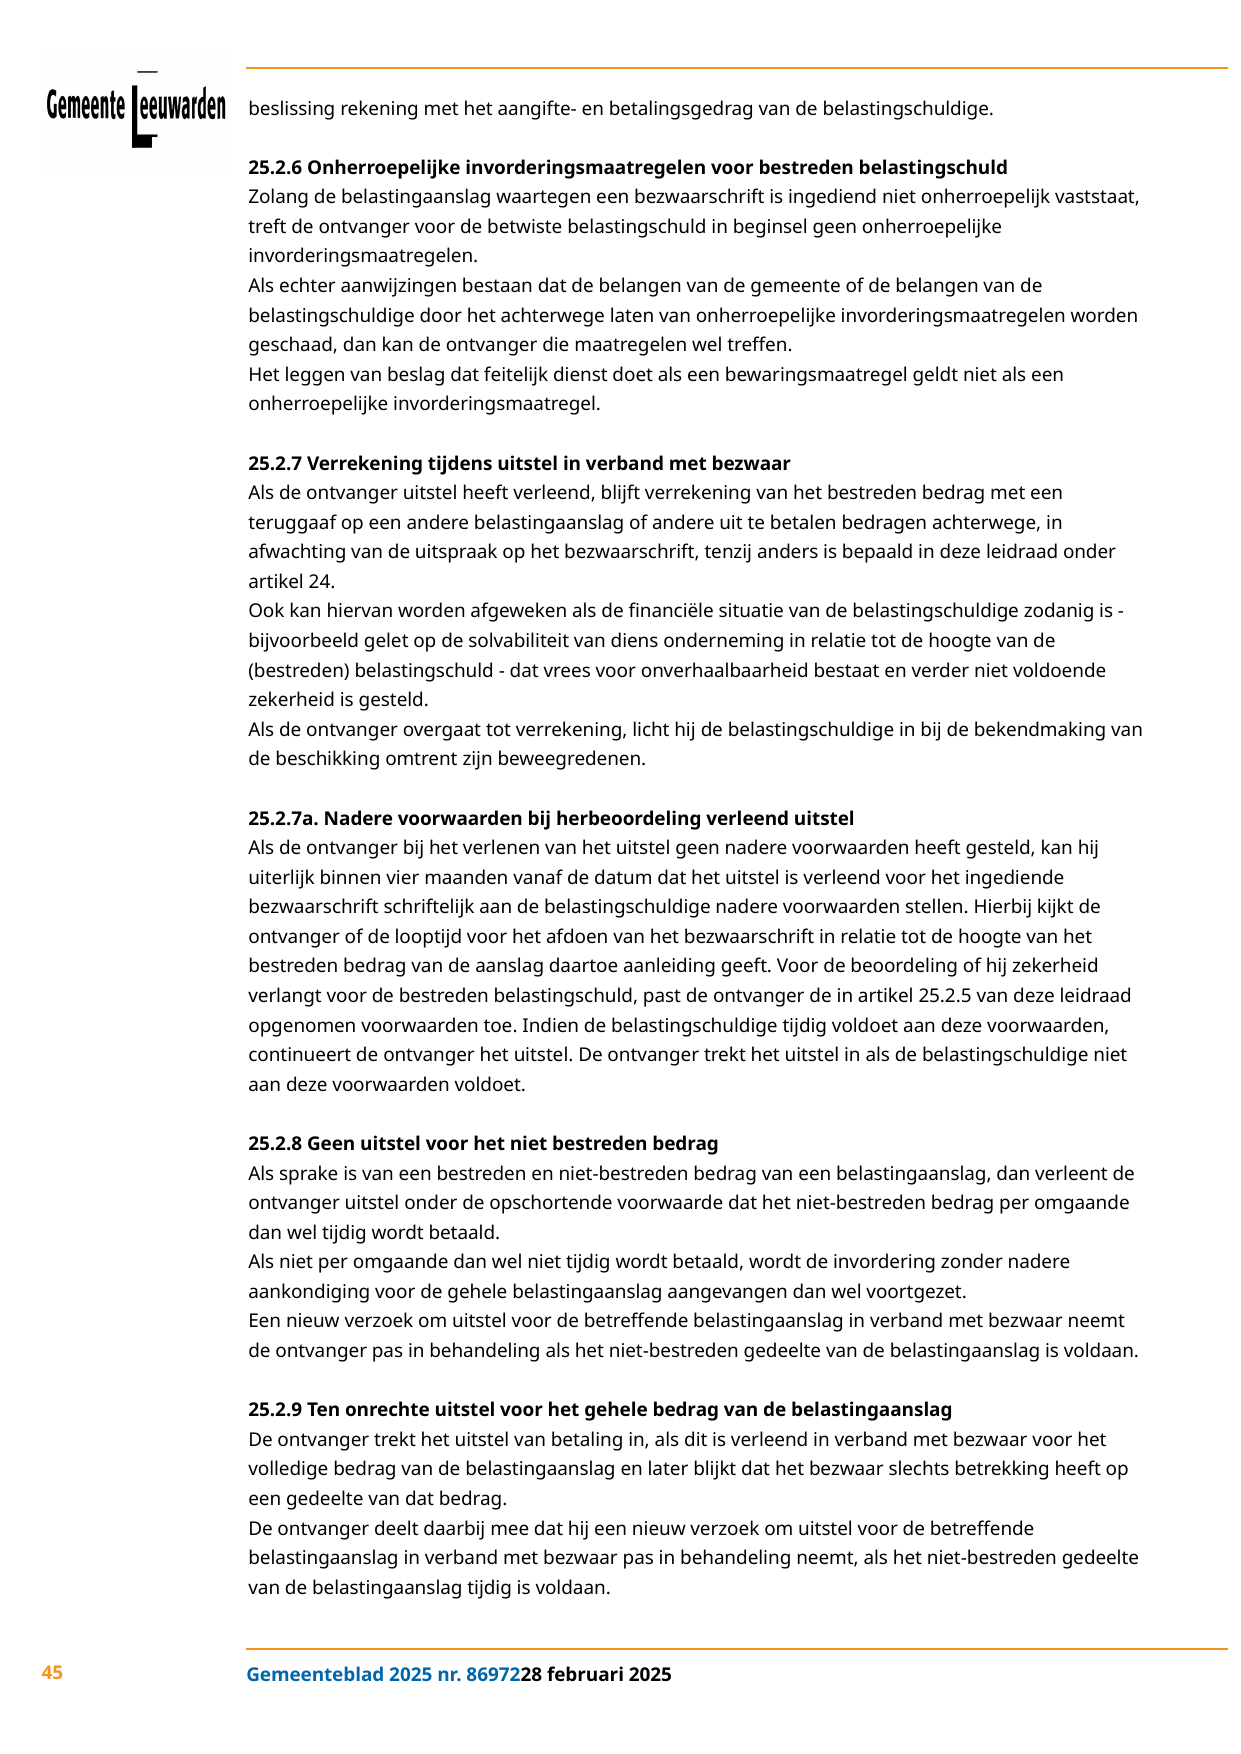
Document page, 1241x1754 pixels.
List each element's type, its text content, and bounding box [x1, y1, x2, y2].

text De ontvanger deelt daarbij mee dat hij een nieuw verzoek om uitstel voor de betreffende belastingaanslag in verband met bezwaar pas in behandeling neemt, als het niet-bestreden gedeelte van de belastingaanslag tijdig is voldaan. [248, 1515, 1152, 1600]
text 25.2.8 Geen uitstel voor het niet bestreden bedrag [248, 1130, 1152, 1156]
text Als de ontvanger uitstel heeft verleend, blijft verrekening van het bestreden bedrag met een teruggaaf op een andere belastingaanslag of andere uit te betalen bedragen achterwege, in afwachting van de uitspraak op het bezwaarschrift, tenzij anders is bepaald in deze leidraad onder artikel 24. [248, 479, 1152, 594]
text Als de ontvanger overgaat tot verrekening, licht hij de belastingschuldige in bij de bekendmaking van de beschikking omtrent zijn beweegredenen. [248, 716, 1152, 771]
text Als echter aanwijzingen bestaan dat de belangen van de gemeente of de belangen van de belastingschuldige door het achterwege laten van onherroepelijke invorderingsmaatregelen worden geschaad, dan kan de ontvanger die maatregelen wel treffen. [248, 272, 1152, 357]
text Als de ontvanger bij het verlenen van het uitstel geen nadere voorwaarden heeft gesteld, kan hij uiterlijk binnen vier maanden vanaf de datum dat het uitstel is verleend voor het ingediende bezwaarschrift schriftelijk aan de belastingschuldige nadere voorwaarden stellen. Hierbij kijkt de ontvanger of de looptijd voor het afdoen van het bezwaarschrift in relatie tot de hoogte van het bestreden bedrag van de aanslag daartoe aanleiding geeft. Voor de beoordeling of hij zekerheid verlangt voor de bestreden belastingschuld, past de ontvanger de in artikel 25.2.5 van deze leidraad opgenomen voorwaarden toe. Indien de belastingschuldige tijdig voldoet aan deze voorwaarden, continueert de ontvanger het uitstel. De ontvanger trekt het uitstel in als de belastingschuldige niet aan deze voorwaarden voldoet. [248, 834, 1152, 1097]
text 25.2.7a. Nadere voorwaarden bij herbeoordeling verleend uitstel [248, 805, 1152, 831]
text Ook kan hiervan worden afgeweken als de financiële situatie van de belastingschuldige zodanig is - bijvoorbeeld gelet op de solvabiliteit van diens onderneming in relatie tot de hoogte van de (bestreden) belastingschuld - dat vrees voor onverhaalbaarheid bestaat en verder niet voldoende zekerheid is gesteld. [248, 598, 1152, 712]
text 25.2.6 Onherroepelijke invorderingsmaatregelen voor bestreden belastingschuld [248, 154, 1152, 180]
text 25.2.7 Verrekening tijdens uitstel in verband met bezwaar [248, 450, 1152, 476]
text 25.2.9 Ten onrechte uitstel voor het gehele bedrag van de belastingaanslag [248, 1396, 1152, 1422]
text Een nieuw verzoek om uitstel voor de betreffende belastingaanslag in verband met bezwaar neemt de ontvanger pas in behandeling als het niet-bestreden gedeelte van de belastingaanslag is voldaan. [248, 1308, 1152, 1363]
text Als niet per omgaande dan wel niet tijdig wordt betaald, wordt de invordering zonder nadere aankondiging voor de gehele belastingaanslag aangevangen dan wel voortgezet. [248, 1248, 1152, 1304]
text Het leggen van beslag dat feitelijk dienst doet als een bewaringsmaatregel geldt niet als een onherroepelijke invorderingsmaatregel. [248, 361, 1152, 416]
picture [41, 47, 231, 172]
text beslissing rekening met het aangifte- en betalingsgedrag van de belastingschuldige. [248, 95, 1152, 121]
text De ontvanger trekt het uitstel van betaling in, als dit is verleend in verband met bezwaar voor het volledige bedrag van de belastingaanslag en later blijkt dat het bezwaar slechts betrekking heeft op een gedeelte van dat bedrag. [248, 1426, 1152, 1511]
text Zolang de belastingaanslag waartegen een bezwaarschrift is ingediend niet onherroepelijk vaststaat, treft de ontvanger voor de betwiste belastingschuld in beginsel geen onherroepelijke invorderingsmaatregelen. [248, 183, 1152, 268]
text Als sprake is van een bestreden en niet-bestreden bedrag van een belastingaanslag, dan verleent de ontvanger uitstel onder de opschortende voorwaarde dat het niet-bestreden bedrag per omgaande dan wel tijdig wordt betaald. [248, 1160, 1152, 1245]
